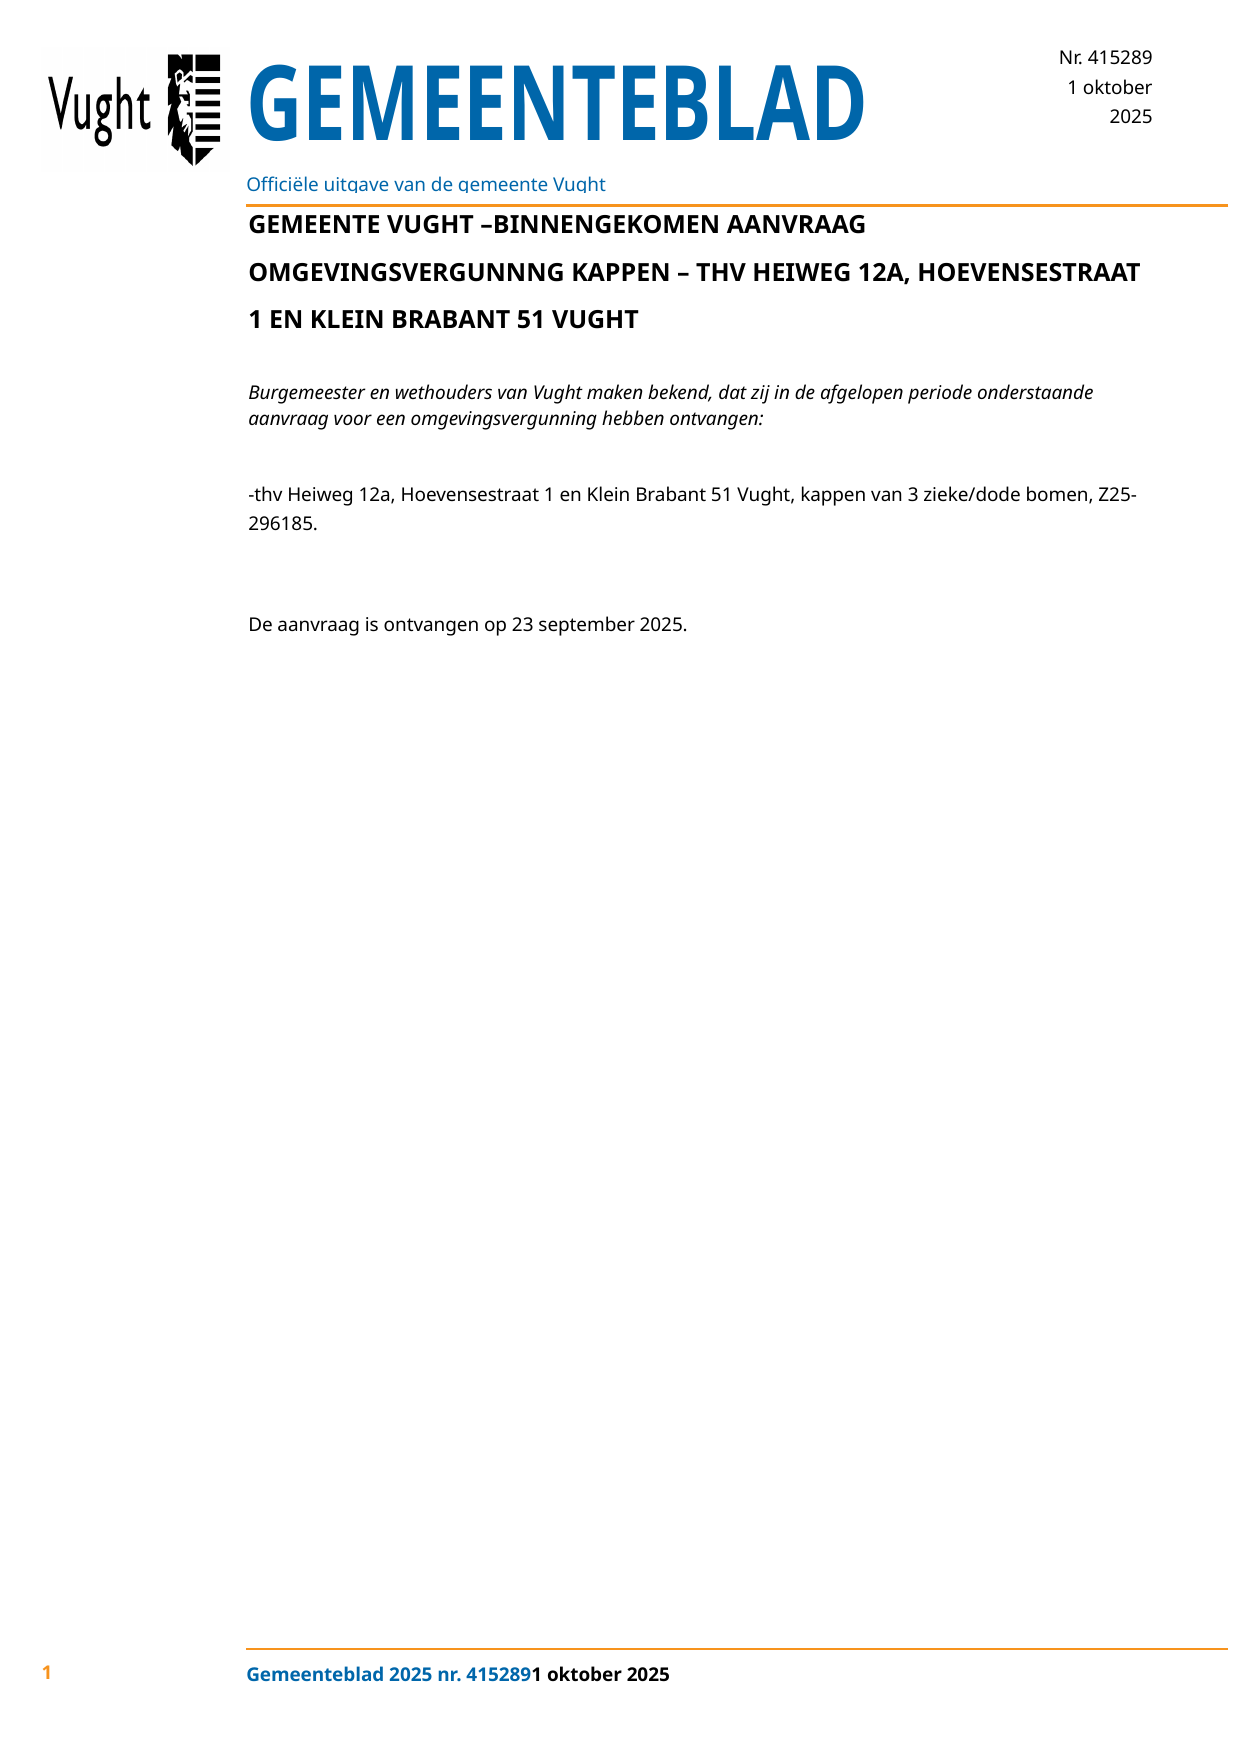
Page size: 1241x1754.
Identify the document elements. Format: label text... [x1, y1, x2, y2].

text De aanvraag is ontvangen op 23 september 2025. [248, 611, 1152, 637]
text Burgemeester en wethouders van Vught maken bekend, dat zij in de afgelopen periode onderstaande aanvraag voor een omgevingsvergunning hebben ontvangen: [248, 379, 1152, 431]
text -thv Heiweg 12a, Hoevensestraat 1 en Klein Brabant 51 Vught, kappen van 3 zieke/dode bomen, Z25-296185. [248, 481, 1152, 536]
text GEMEENTE VUGHT –BINNENGEKOMEN AANVRAAG OMGEVINGSVERGUNNNG KAPPEN – THV HEIWEG 12A, HOEVENSESTRAAT 1 EN KLEIN BRABANT 51 VUGHT [248, 207, 1152, 336]
picture [41, 47, 231, 172]
